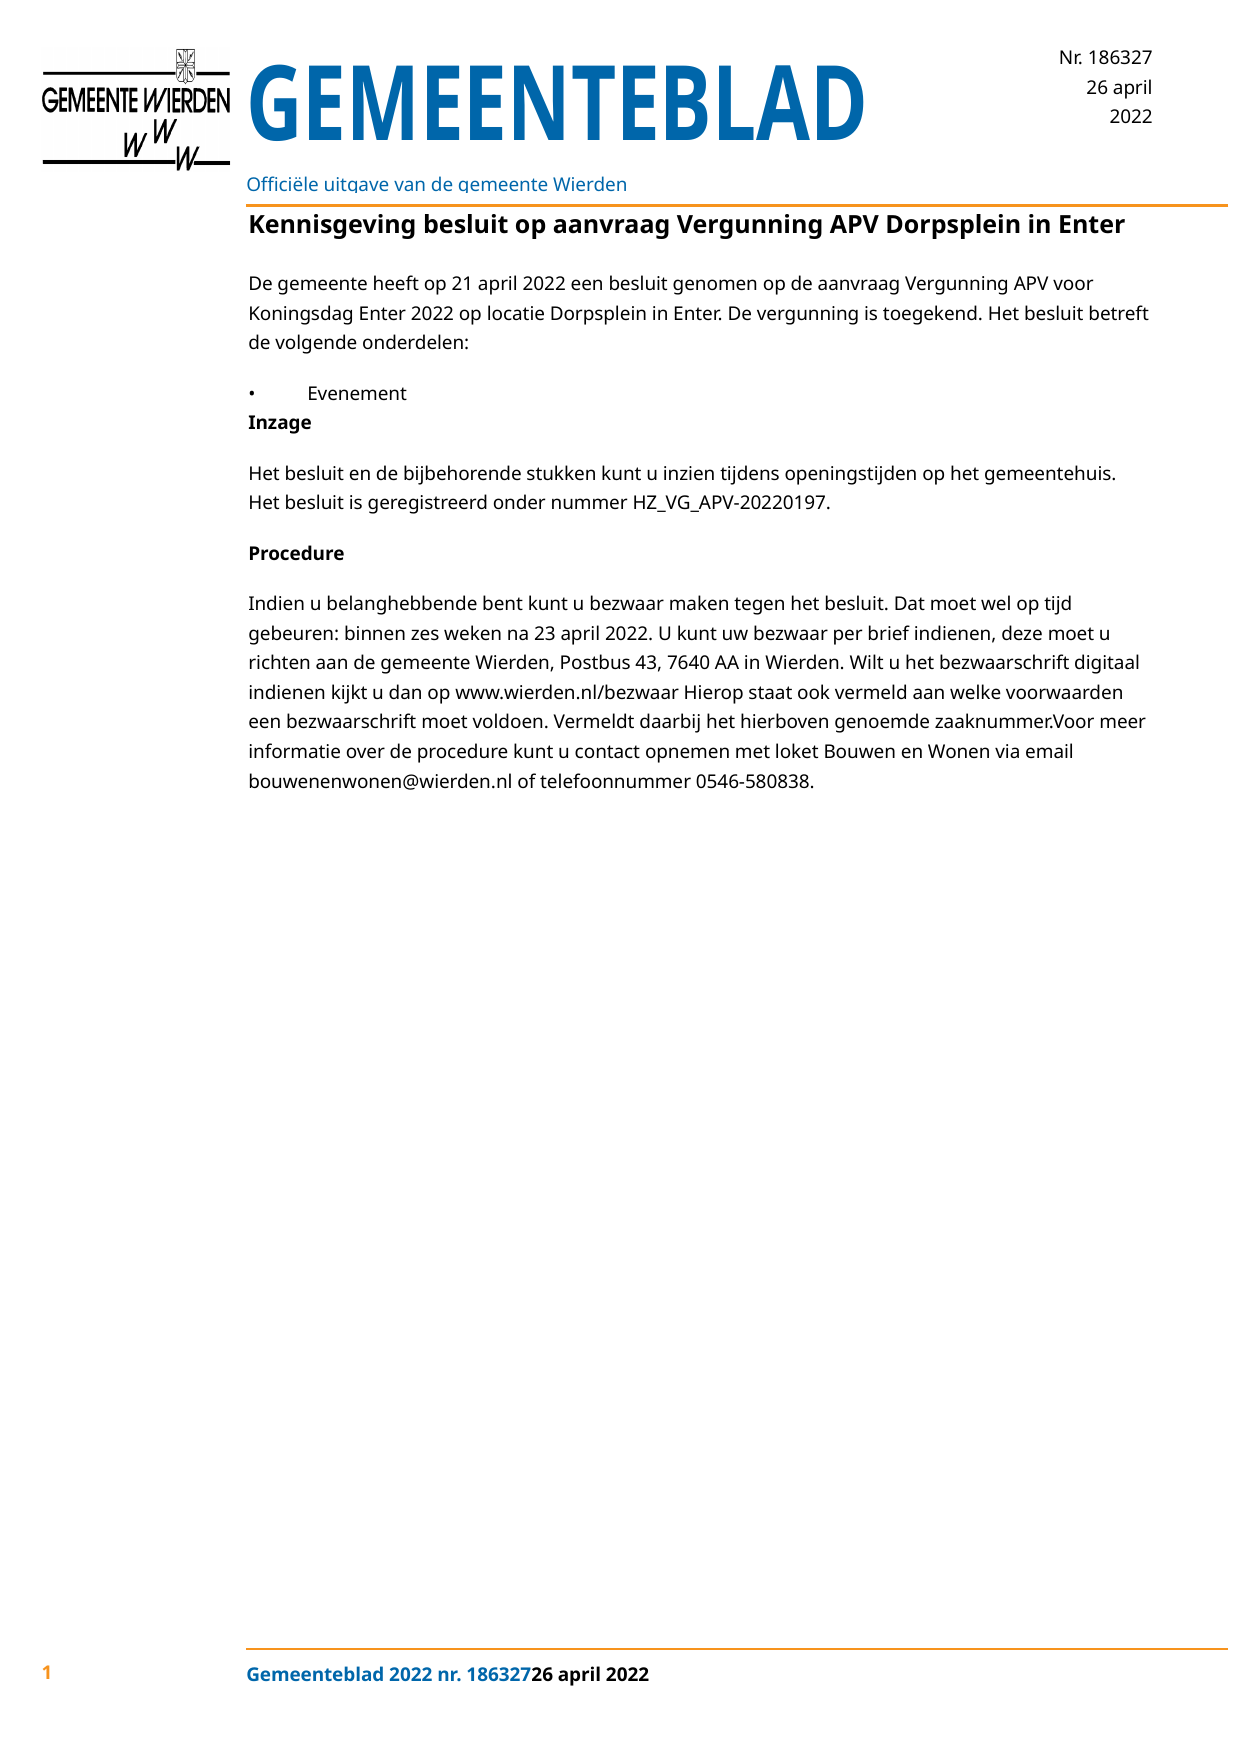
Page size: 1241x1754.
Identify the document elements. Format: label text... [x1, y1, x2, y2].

list Evenement [248, 380, 1152, 406]
text Procedure [248, 540, 1152, 566]
text De gemeente heeft op 21 april 2022 een besluit genomen op de aanvraag Vergunning APV voor Koningsdag Enter 2022 op locatie Dorpsplein in Enter. De vergunning is toegekend. Het besluit betreft de volgende onderdelen: [248, 270, 1152, 355]
text Kennisgeving besluit op aanvraag Vergunning APV Dorpsplein in Enter [248, 207, 1152, 241]
text Indien u belanghebbende bent kunt u bezwaar maken tegen het besluit. Dat moet wel op tijd gebeuren: binnen zes weken na 23 april 2022. U kunt uw bezwaar per brief indienen, deze moet u richten aan de gemeente Wierden, Postbus 43, 7640 AA in Wierden. Wilt u het bezwaarschrift digitaal indienen kijkt u dan op www.wierden.nl/bezwaar Hierop staat ook vermeld aan welke voorwaarden een bezwaarschrift moet voldoen. Vermeldt daarbij het hierboven genoemde zaaknummer.Voor meer informatie over de procedure kunt u contact opnemen met loket Bouwen en Wonen via email bouwenenwonen@wierden.nl of telefoonnummer 0546-580838. [248, 590, 1152, 793]
picture [41, 47, 231, 172]
text Inzage [248, 409, 1152, 435]
text Het besluit en de bijbehorende stukken kunt u inzien tijdens openingstijden op het gemeentehuis. Het besluit is geregistreerd onder nummer HZ_VG_APV-20220197. [248, 460, 1152, 515]
